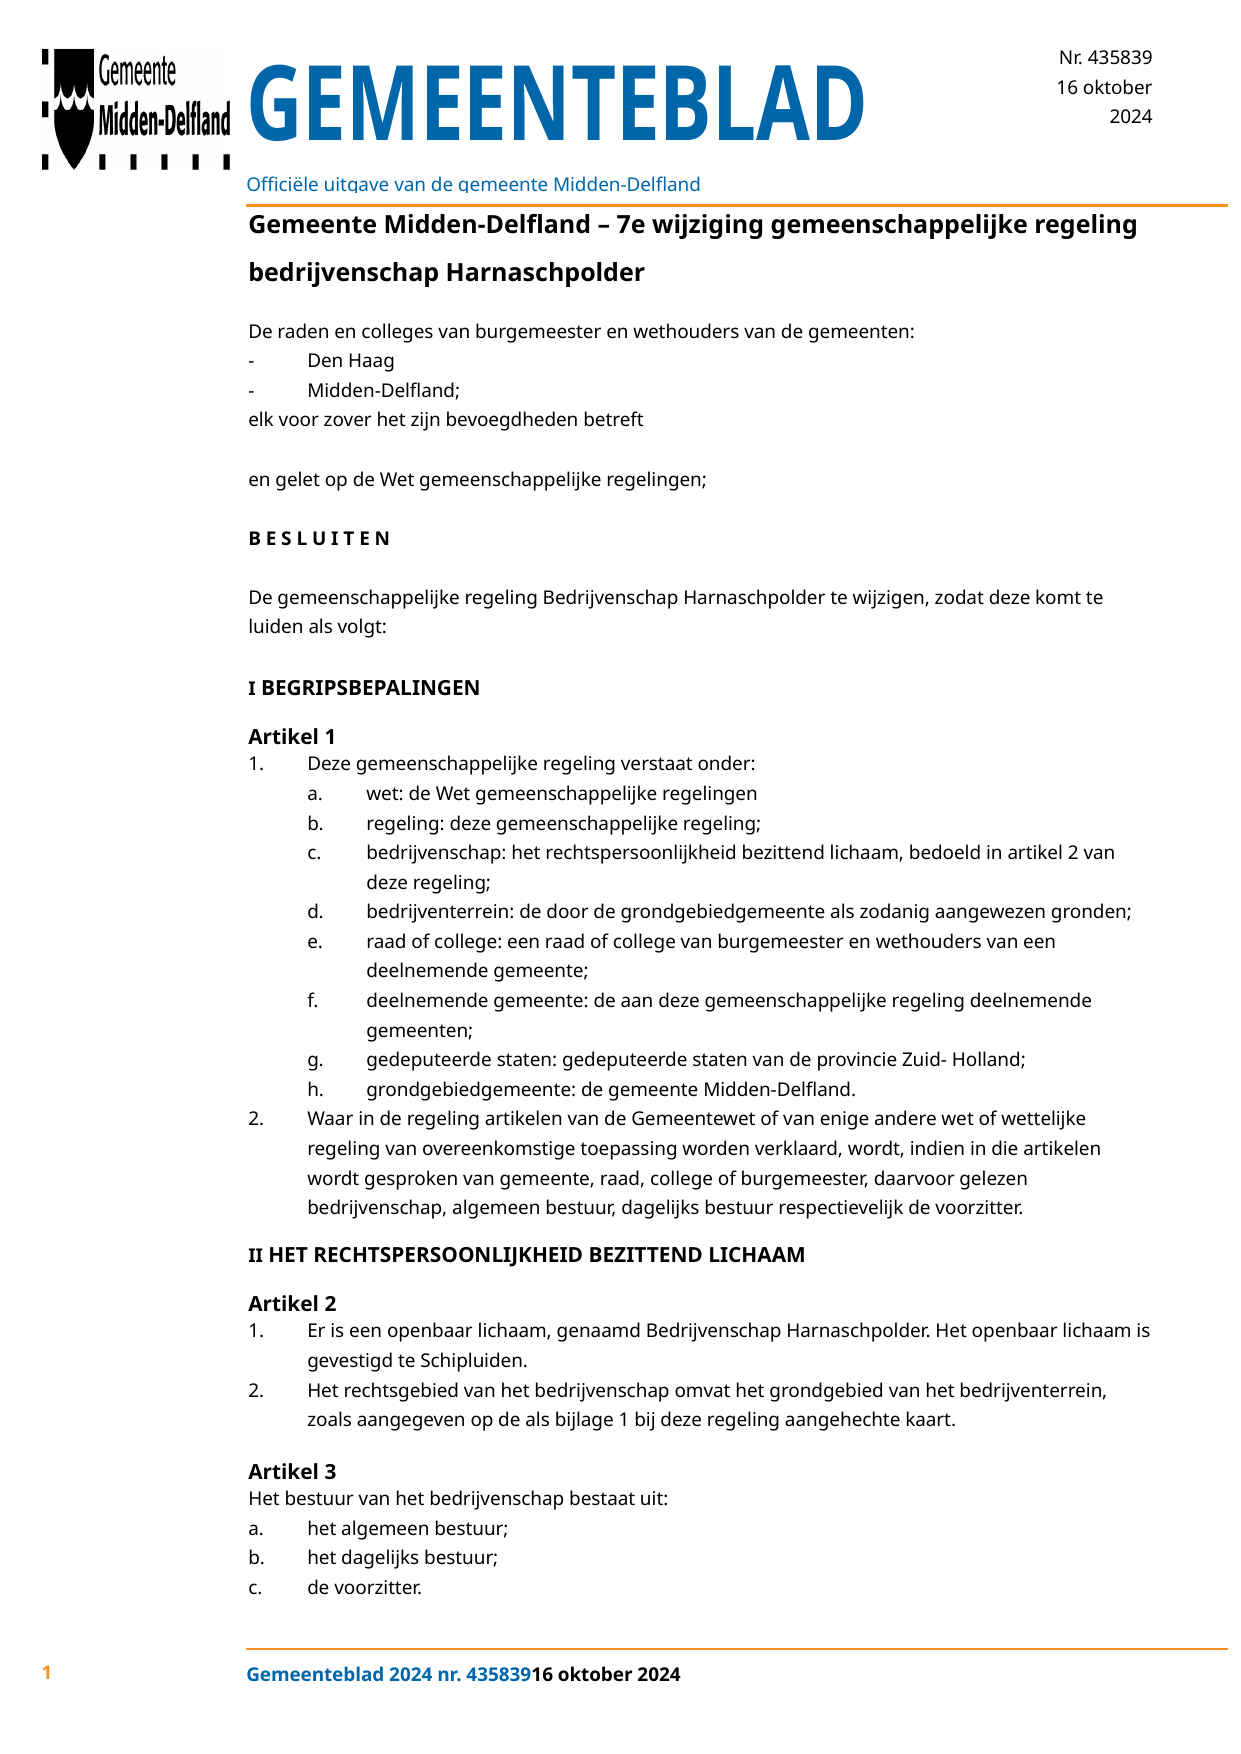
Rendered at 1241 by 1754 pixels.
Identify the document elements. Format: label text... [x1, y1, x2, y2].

list gedeputeerde staten: gedeputeerde staten van de provincie Zuid- Holland; [307, 1046, 1152, 1072]
list deelnemende gemeente: de aan deze gemeenschappelijke regeling deelnemende gemeenten; [307, 987, 1152, 1043]
list Het rechtsgebied van het bedrijvenschap omvat het grondgebied van het bedrijventerrein, zoals aangegeven op de als bijlage 1 bij deze regeling aangehechte kaart. [248, 1377, 1152, 1432]
list raad of college: een raad of college van burgemeester en wethouders van een deelnemende gemeente; [307, 928, 1152, 983]
text Gemeente Midden-Delfland – 7e wijziging gemeenschappelijke regeling bedrijvenschap Harnaschpolder [248, 207, 1152, 288]
picture [41, 47, 231, 172]
text Het bestuur van het bedrijvenschap bestaat uit: [248, 1485, 1152, 1511]
list Er is een openbaar lichaam, genaamd Bedrijvenschap Harnaschpolder. Het openbaar lichaam is gevestigd te Schipluiden. [248, 1318, 1152, 1373]
text De gemeenschappelijke regeling Bedrijvenschap Harnaschpolder te wijzigen, zodat deze komt te luiden als volgt: [248, 584, 1152, 639]
list regeling: deze gemeenschappelijke regeling; [307, 810, 1152, 836]
list grondgebiedgemeente: de gemeente Midden-Delfland. [307, 1076, 1152, 1102]
text B E S L U I T E N [248, 525, 1152, 551]
text De raden en colleges van burgemeester en wethouders van de gemeenten: [248, 318, 1152, 344]
text en gelet op de Wet gemeenschappelijke regelingen; [248, 466, 1152, 492]
list het algemeen bestuur; [248, 1515, 1152, 1541]
list wet: de Wet gemeenschappelijke regelingen [307, 780, 1152, 806]
text II HET RECHTSPERSOONLIJKHEID BEZITTEND LICHAAM [248, 1240, 1152, 1268]
text Artikel 1 [248, 722, 1152, 751]
text elk voor zover het zijn bevoegdheden betreft [248, 407, 1152, 432]
list de voorzitter. [248, 1574, 1152, 1600]
list bedrijventerrein: de door de grondgebiedgemeente als zodanig aangewezen gronden; [307, 898, 1152, 924]
text Artikel 2 [248, 1289, 1152, 1318]
text Artikel 3 [248, 1457, 1152, 1485]
list Deze gemeenschappelijke regeling verstaat onder: [248, 751, 1152, 776]
list Midden-Delfland; [248, 377, 1152, 403]
list bedrijvenschap: het rechtspersoonlijkheid bezittend lichaam, bedoeld in artikel 2 van deze regeling; [307, 839, 1152, 895]
list Den Haag [248, 347, 1152, 373]
list het dagelijks bestuur; [248, 1544, 1152, 1570]
list Waar in de regeling artikelen van de Gemeentewet of van enige andere wet of wettelijke regeling van overeenkomstige toepassing worden verklaard, wordt, indien in die artikelen wordt gesproken van gemeente, raad, college of burgemeester, daarvoor gelezen bedrijvenschap, algemeen bestuur, dagelijks bestuur respectievelijk de voorzitter. [248, 1106, 1152, 1220]
text I BEGRIPSBEPALINGEN [248, 673, 1152, 701]
